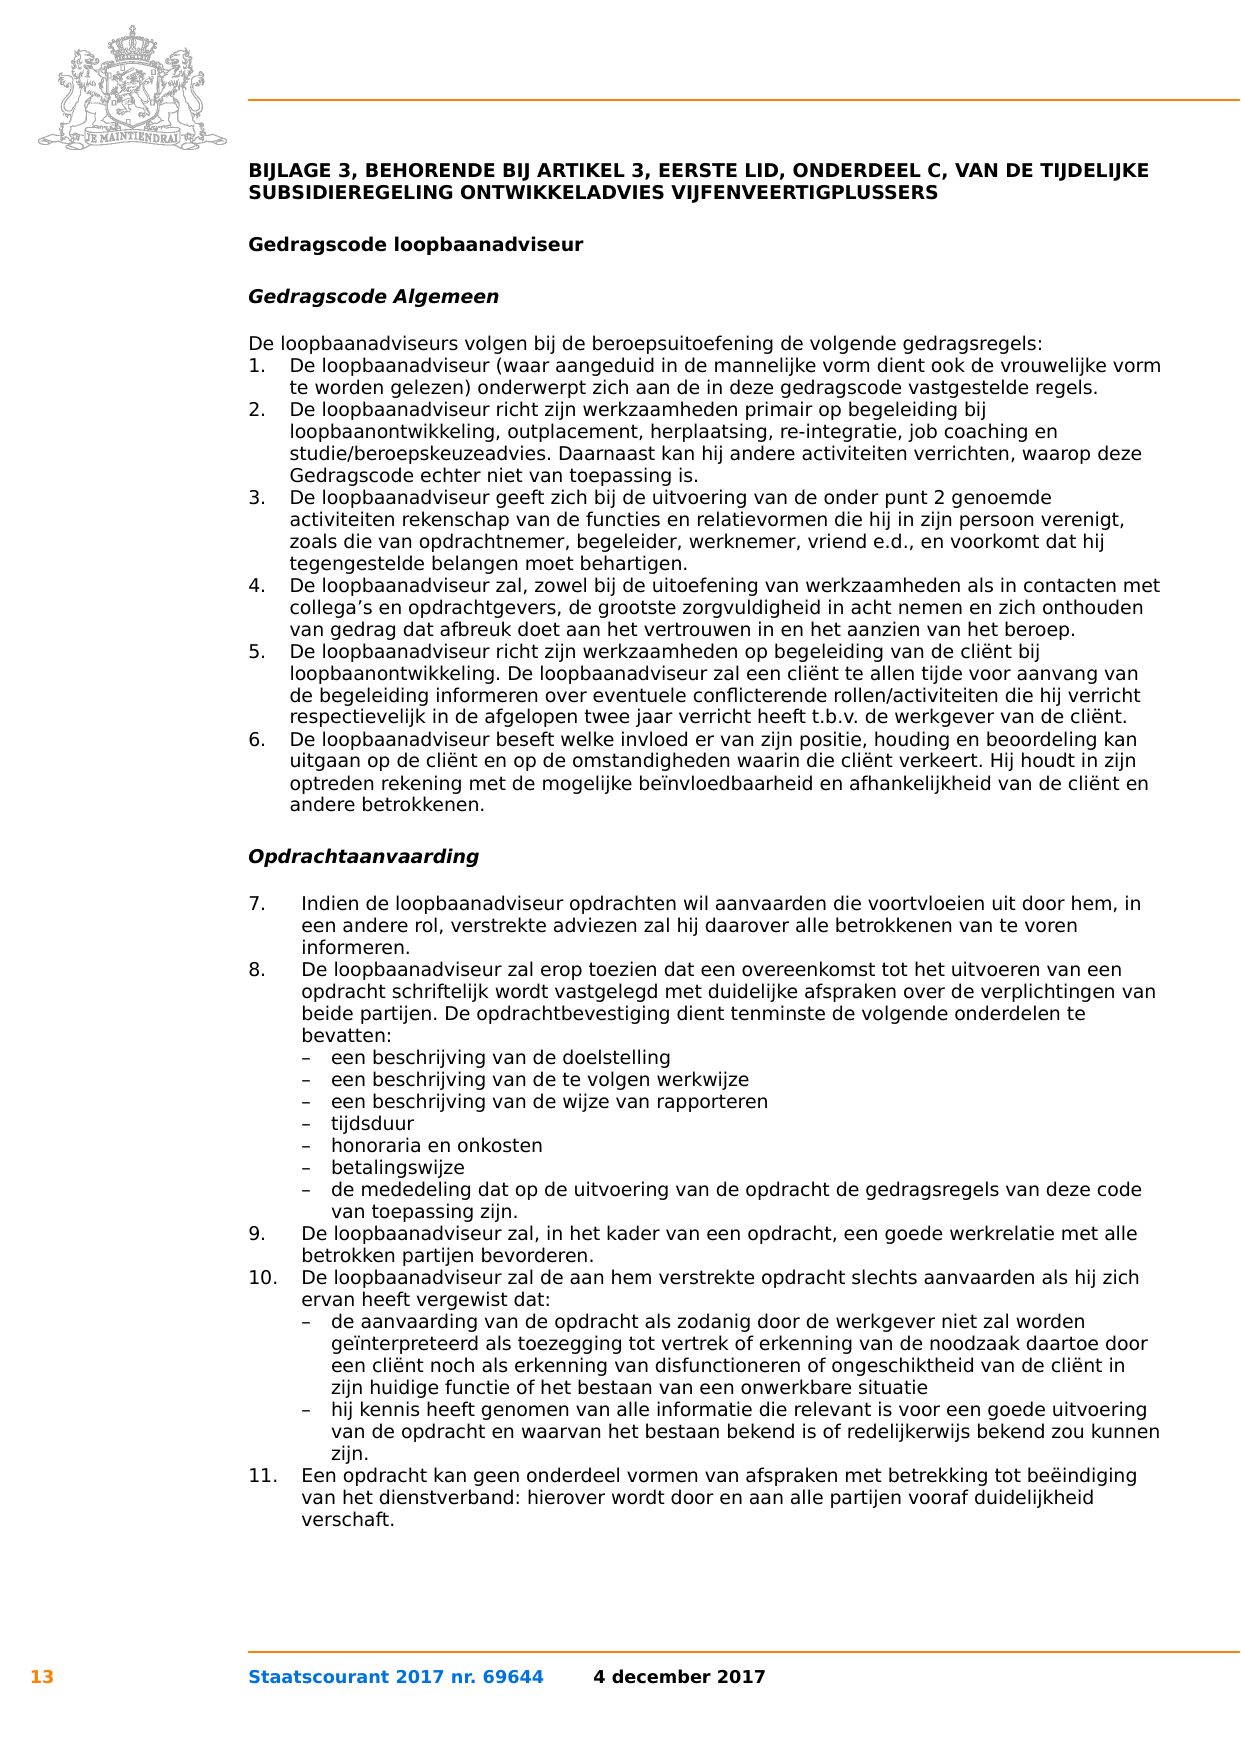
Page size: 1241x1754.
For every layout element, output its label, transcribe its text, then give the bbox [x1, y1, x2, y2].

subtitle Opdrachtaanvaarding [248, 846, 1163, 868]
subtitle Gedragscode Algemeen [248, 286, 1163, 308]
text – een beschrijving van de wijze van rapporteren [301, 1091, 1163, 1113]
text 4. De loopbaanadviseur zal, zowel bij de uitoefening van werkzaamheden als in contacten met collega’s en opdrachtgevers, de grootste zorgvuldigheid in acht nemen en zich onthouden van gedrag dat afbreuk doet aan het vertrouwen in en het aanzien van het beroep. [248, 574, 1163, 641]
text – betalingswijze [301, 1157, 1163, 1179]
text – hij kennis heeft genomen van alle informatie die relevant is voor een goede uitvoering van de opdracht en waarvan het bestaan bekend is of redelijkerwijs bekend zou kunnen zijn. [301, 1399, 1163, 1465]
text – een beschrijving van de te volgen werkwijze [301, 1069, 1163, 1091]
text 2. De loopbaanadviseur richt zijn werkzaamheden primair op begeleiding bij loopbaanontwikkeling, outplacement, herplaatsing, re-integratie, job coaching en studie/beroepskeuzeadvies. Daarnaast kan hij andere activiteiten verrichten, waarop deze Gedragscode echter niet van toepassing is. [248, 399, 1163, 487]
subtitle BIJLAGE 3, BEHORENDE BIJ ARTIKEL 3, EERSTE LID, ONDERDEEL C, VAN DE TIJDELIJKE SUBSIDIEREGELING ONTWIKKELADVIES VIJFENVEERTIGPLUSSERS [248, 160, 1163, 204]
text 6. De loopbaanadviseur beseft welke invloed er van zijn positie, houding en beoordeling kan uitgaan op de cliënt en op de omstandigheden waarin die cliënt verkeert. Hij houdt in zijn optreden rekening met de mogelijke beïnvloedbaarheid en afhankelijkheid van de cliënt en andere betrokkenen. [248, 728, 1163, 816]
text 1. De loopbaanadviseur (waar aangeduid in de mannelijke vorm dient ook de vrouwelijke vorm te worden gelezen) onderwerpt zich aan de in deze gedragscode vastgestelde regels. [248, 355, 1163, 399]
text – een beschrijving van de doelstelling [301, 1047, 1163, 1069]
text 8. De loopbaanadviseur zal erop toezien dat een overeenkomst tot het uitvoeren van een opdracht schriftelijk wordt vastgelegd met duidelijke afspraken over de verplichtingen van beide partijen. De opdrachtbevestiging dient tenminste de volgende onderdelen te bevatten: [248, 959, 1163, 1047]
text – de aanvaarding van de opdracht als zodanig door de werkgever niet zal worden geïnterpreteerd als toezegging tot vertrek of erkenning van de noodzaak daartoe door een cliënt noch als erkenning van disfunctioneren of ongeschiktheid van de cliënt in zijn huidige functie of het bestaan van een onwerkbare situatie [301, 1311, 1163, 1399]
text De loopbaanadviseurs volgen bij de beroepsuitoefening de volgende gedragsregels: [248, 333, 1163, 355]
picture [38, 25, 227, 150]
text – de mededeling dat op de uitvoering van de opdracht de gedragsregels van deze code van toepassing zijn. [301, 1179, 1163, 1223]
text 9. De loopbaanadviseur zal, in het kader van een opdracht, een goede werkrelatie met alle betrokken partijen bevorderen. [248, 1223, 1163, 1267]
subtitle Gedragscode loopbaanadviseur [248, 234, 1163, 256]
text 5. De loopbaanadviseur richt zijn werkzaamheden op begeleiding van de cliënt bij loopbaanontwikkeling. De loopbaanadviseur zal een cliënt te allen tijde voor aanvang van de begeleiding informeren over eventuele conflicterende rollen/activiteiten die hij verricht respectievelijk in de afgelopen twee jaar verricht heeft t.b.v. de werkgever van de cliënt. [248, 641, 1163, 728]
text 7. Indien de loopbaanadviseur opdrachten wil aanvaarden die voortvloeien uit door hem, in een andere rol, verstrekte adviezen zal hij daarover alle betrokkenen van te voren informeren. [248, 893, 1163, 959]
text – honoraria en onkosten [301, 1135, 1163, 1157]
text – tijdsduur [301, 1113, 1163, 1135]
text 3. De loopbaanadviseur geeft zich bij de uitvoering van de onder punt 2 genoemde activiteiten rekenschap van de functies en relatievormen die hij in zijn persoon verenigt, zoals die van opdrachtnemer, begeleider, werknemer, vriend e.d., en voorkomt dat hij tegengestelde belangen moet behartigen. [248, 487, 1163, 574]
text 10. De loopbaanadviseur zal de aan hem verstrekte opdracht slechts aanvaarden als hij zich ervan heeft vergewist dat: [248, 1267, 1163, 1311]
text 11. Een opdracht kan geen onderdeel vormen van afspraken met betrekking tot beëindiging van het dienstverband: hierover wordt door en aan alle partijen vooraf duidelijkheid verschaft. [248, 1465, 1163, 1531]
